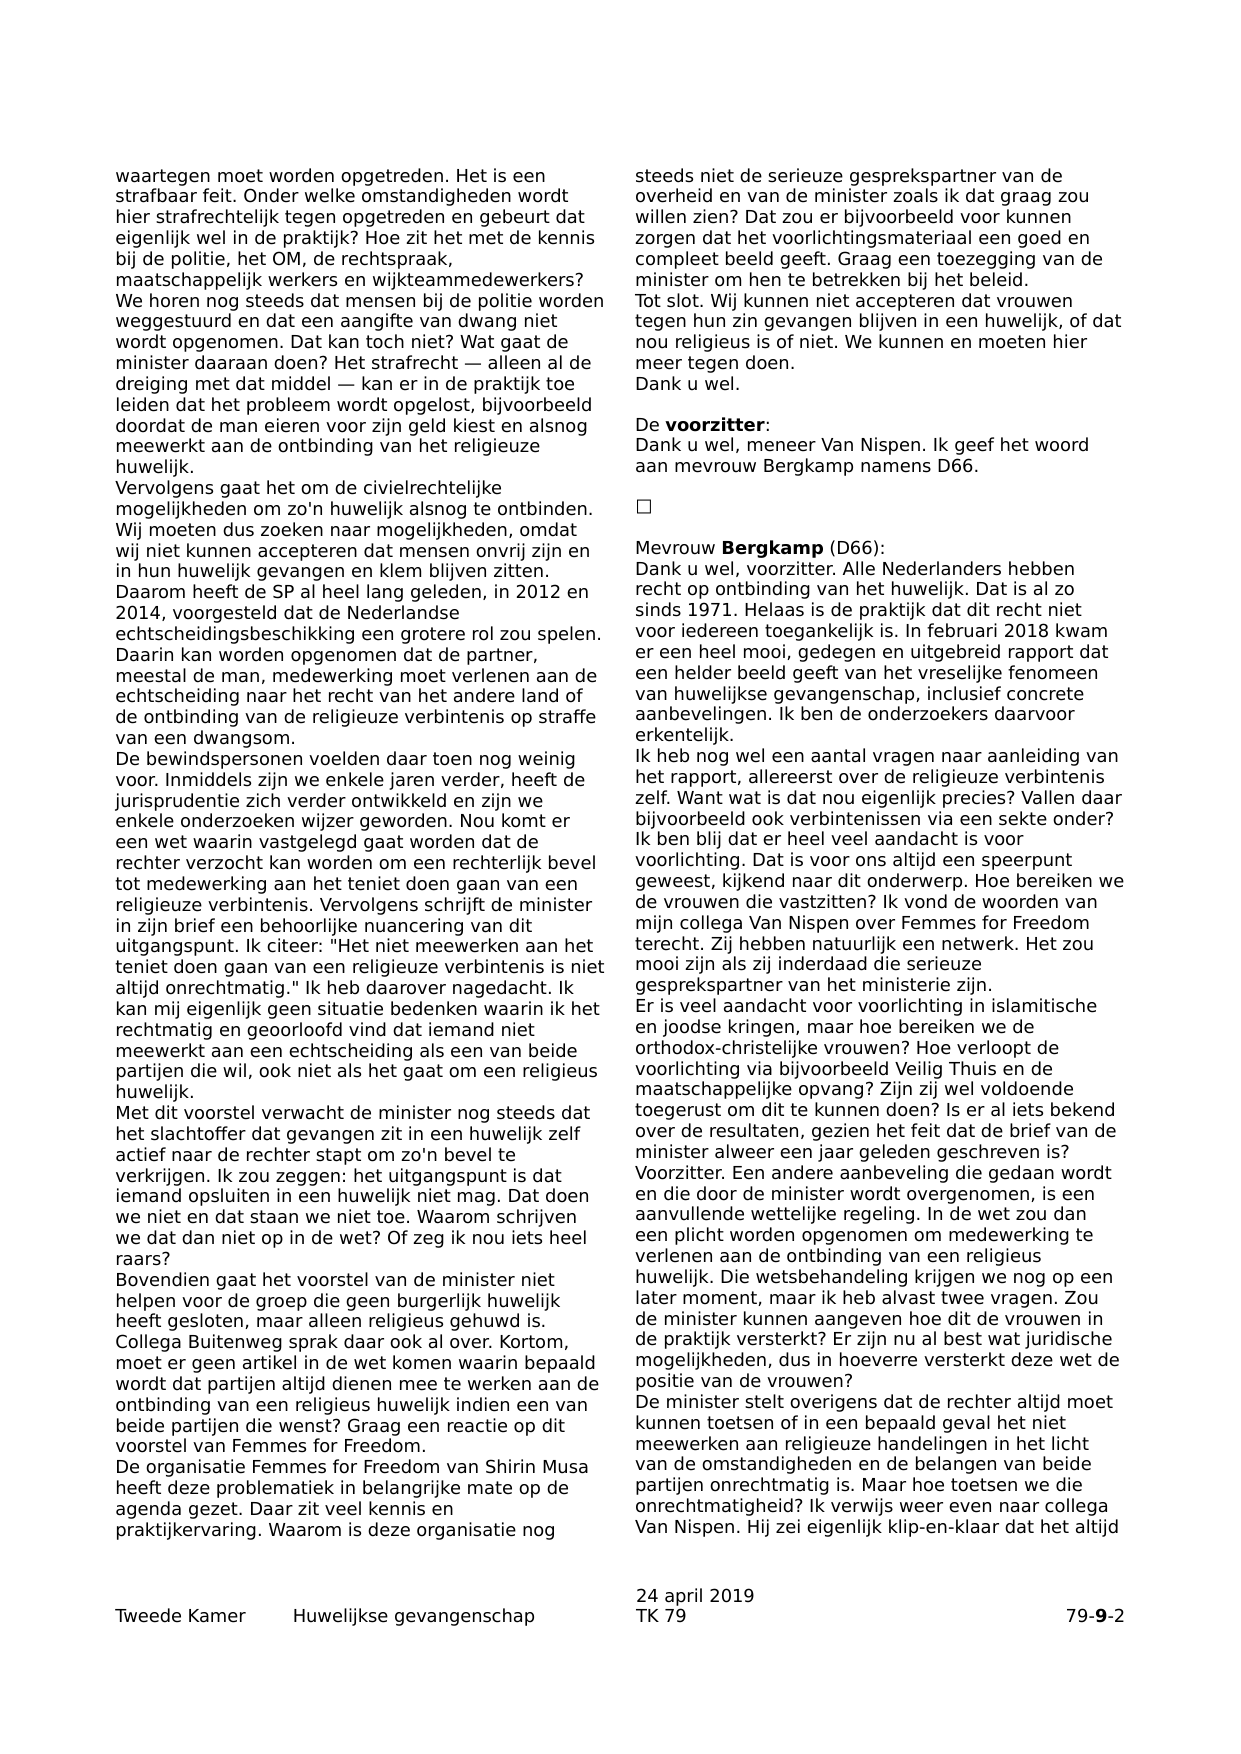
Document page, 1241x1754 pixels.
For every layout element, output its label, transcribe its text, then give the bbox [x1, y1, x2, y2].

text Ik ben blij dat er heel veel aandacht is voor voorlichting. Dat is voor ons altijd een speerpunt geweest, kijkend naar dit onderwerp. Hoe bereiken we de vrouwen die vastzitten? Ik vond de woorden van mijn collega Van Nispen over Femmes for Freedom terecht. Zij hebben natuurlijk een netwerk. Het zou mooi zijn als zij inderdaad die serieuze gesprekspartner van het ministerie zijn. [635, 829, 1125, 996]
text Met dit voorstel verwacht de minister nog steeds dat het slachtoffer dat gevangen zit in een huwelijk zelf actief naar de rechter stapt om zo'n bevel te verkrijgen. Ik zou zeggen: het uitgangspunt is dat iemand opsluiten in een huwelijk niet mag. Dat doen we niet en dat staan we niet toe. Waarom schrijven we dat dan niet op in de wet? Of zeg ik nou iets heel raars? [115, 1103, 605, 1269]
text Er is veel aandacht voor voorlichting in islamitische en joodse kringen, maar hoe bereiken we de orthodox-christelijke vrouwen? Hoe verloopt de voorlichting via bijvoorbeeld Veilig Thuis en de maatschappelijke opvang? Zijn zij wel voldoende toegerust om dit te kunnen doen? Is er al iets bekend over de resultaten, gezien het feit dat de brief van de minister alweer een jaar geleden geschreven is? [635, 996, 1125, 1162]
text De bewindspersonen voelden daar toen nog weinig voor. Inmiddels zijn we enkele jaren verder, heeft de jurisprudentie zich verder ontwikkeld en zijn we enkele onderzoeken wijzer geworden. Nou komt er een wet waarin vastgelegd gaat worden dat de rechter verzocht kan worden om een rechterlijk bevel tot medewerking aan het teniet doen gaan van een religieuze verbintenis. Vervolgens schrijft de minister in zijn brief een behoorlijke nuancering van dit uitgangspunt. Ik citeer: "Het niet meewerken aan het teniet doen gaan van een religieuze verbintenis is niet altijd onrechtmatig." Ik heb daarover nagedacht. Ik kan mij eigenlijk geen situatie bedenken waarin ik het rechtmatig en geoorloofd vind dat iemand niet meewerkt aan een echtscheiding als een van beide partijen die wil, ook niet als het gaat om een religieus huwelijk. [115, 749, 605, 1103]
text Voorzitter. Een andere aanbeveling die gedaan wordt en die door de minister wordt overgenomen, is een aanvullende wettelijke regeling. In de wet zou dan een plicht worden opgenomen om medewerking te verlenen aan de ontbinding van een religieus huwelijk. Die wetsbehandeling krijgen we nog op een later moment, maar ik heb alvast twee vragen. Zou de minister kunnen aangeven hoe dit de vrouwen in de praktijk versterkt? Er zijn nu al best wat juridische mogelijkheden, dus in hoeverre versterkt deze wet de positie van de vrouwen? [635, 1162, 1125, 1392]
text waartegen moet worden opgetreden. Het is een strafbaar feit. Onder welke omstandigheden wordt hier strafrechtelijk tegen opgetreden en gebeurt dat eigenlijk wel in de praktijk? Hoe zit het met de kennis bij de politie, het OM, de rechtspraak, maatschappelijk werkers en wijkteammedewerkers? We horen nog steeds dat mensen bij de politie worden weggestuurd en dat een aangifte van dwang niet wordt opgenomen. Dat kan toch niet? Wat gaat de minister daaraan doen? Het strafrecht — alleen al de dreiging met dat middel — kan er in de praktijk toe leiden dat het probleem wordt opgelost, bijvoorbeeld doordat de man eieren voor zijn geld kiest en alsnog meewerkt aan de ontbinding van het religieuze huwelijk. [115, 165, 605, 478]
text De voorzitter: [635, 414, 1125, 435]
text Tot slot. Wij kunnen niet accepteren dat vrouwen tegen hun zin gevangen blijven in een huwelijk, of dat nou religieus is of niet. We kunnen en moeten hier meer tegen doen. [635, 290, 1125, 374]
text ⬜ [635, 497, 1125, 518]
text Bovendien gaat het voorstel van de minister niet helpen voor de groep die geen burgerlijk huwelijk heeft gesloten, maar alleen religieus gehuwd is. Collega Buitenweg sprak daar ook al over. Kortom, moet er geen artikel in de wet komen waarin bepaald wordt dat partijen altijd dienen mee te werken aan de ontbinding van een religieus huwelijk indien een van beide partijen die wenst? Graag een reactie op dit voorstel van Femmes for Freedom. [115, 1269, 605, 1457]
text Vervolgens gaat het om de civielrechtelijke mogelijkheden om zo'n huwelijk alsnog te ontbinden. Wij moeten dus zoeken naar mogelijkheden, omdat wij niet kunnen accepteren dat mensen onvrij zijn en in hun huwelijk gevangen en klem blijven zitten. Daarom heeft de SP al heel lang geleden, in 2012 en 2014, voorgesteld dat de Nederlandse echtscheidingsbeschikking een grotere rol zou spelen. Daarin kan worden opgenomen dat de partner, meestal de man, medewerking moet verlenen aan de echtscheiding naar het recht van het andere land of de ontbinding van de religieuze verbintenis op straffe van een dwangsom. [115, 478, 605, 749]
text Dank u wel, voorzitter. Alle Nederlanders hebben recht op ontbinding van het huwelijk. Dat is al zo sinds 1971. Helaas is de praktijk dat dit recht niet voor iedereen toegankelijk is. In februari 2018 kwam er een heel mooi, gedegen en uitgebreid rapport dat een helder beeld geeft van het vreselijke fenomeen van huwelijkse gevangenschap, inclusief concrete aanbevelingen. Ik ben de onderzoekers daarvoor erkentelijk. [635, 558, 1125, 746]
text De minister stelt overigens dat de rechter altijd moet kunnen toetsen of in een bepaald geval het niet meewerken aan religieuze handelingen in het licht van de omstandigheden en de belangen van beide partijen onrechtmatig is. Maar hoe toetsen we die onrechtmatigheid? Ik verwijs weer even naar collega Van Nispen. Hij zei eigenlijk klip-en-klaar dat het altijd [635, 1392, 1125, 1537]
text De organisatie Femmes for Freedom van Shirin Musa heeft deze problematiek in belangrijke mate op de agenda gezet. Daar zit veel kennis en praktijkervaring. Waarom is deze organisatie nog [115, 1457, 605, 1540]
text Ik heb nog wel een aantal vragen naar aanleiding van het rapport, allereerst over de religieuze verbintenis zelf. Want wat is dat nou eigenlijk precies? Vallen daar bijvoorbeeld ook verbintenissen via een sekte onder? [635, 746, 1125, 829]
text Dank u wel, meneer Van Nispen. Ik geef het woord aan mevrouw Bergkamp namens D66. [635, 435, 1125, 477]
text Dank u wel. [635, 374, 1125, 394]
text steeds niet de serieuze gesprekspartner van de overheid en van de minister zoals ik dat graag zou willen zien? Dat zou er bijvoorbeeld voor kunnen zorgen dat het voorlichtingsmateriaal een goed en compleet beeld geeft. Graag een toezegging van de minister om hen te betrekken bij het beleid. [635, 165, 1125, 290]
text Mevrouw Bergkamp (D66): [635, 538, 1125, 558]
